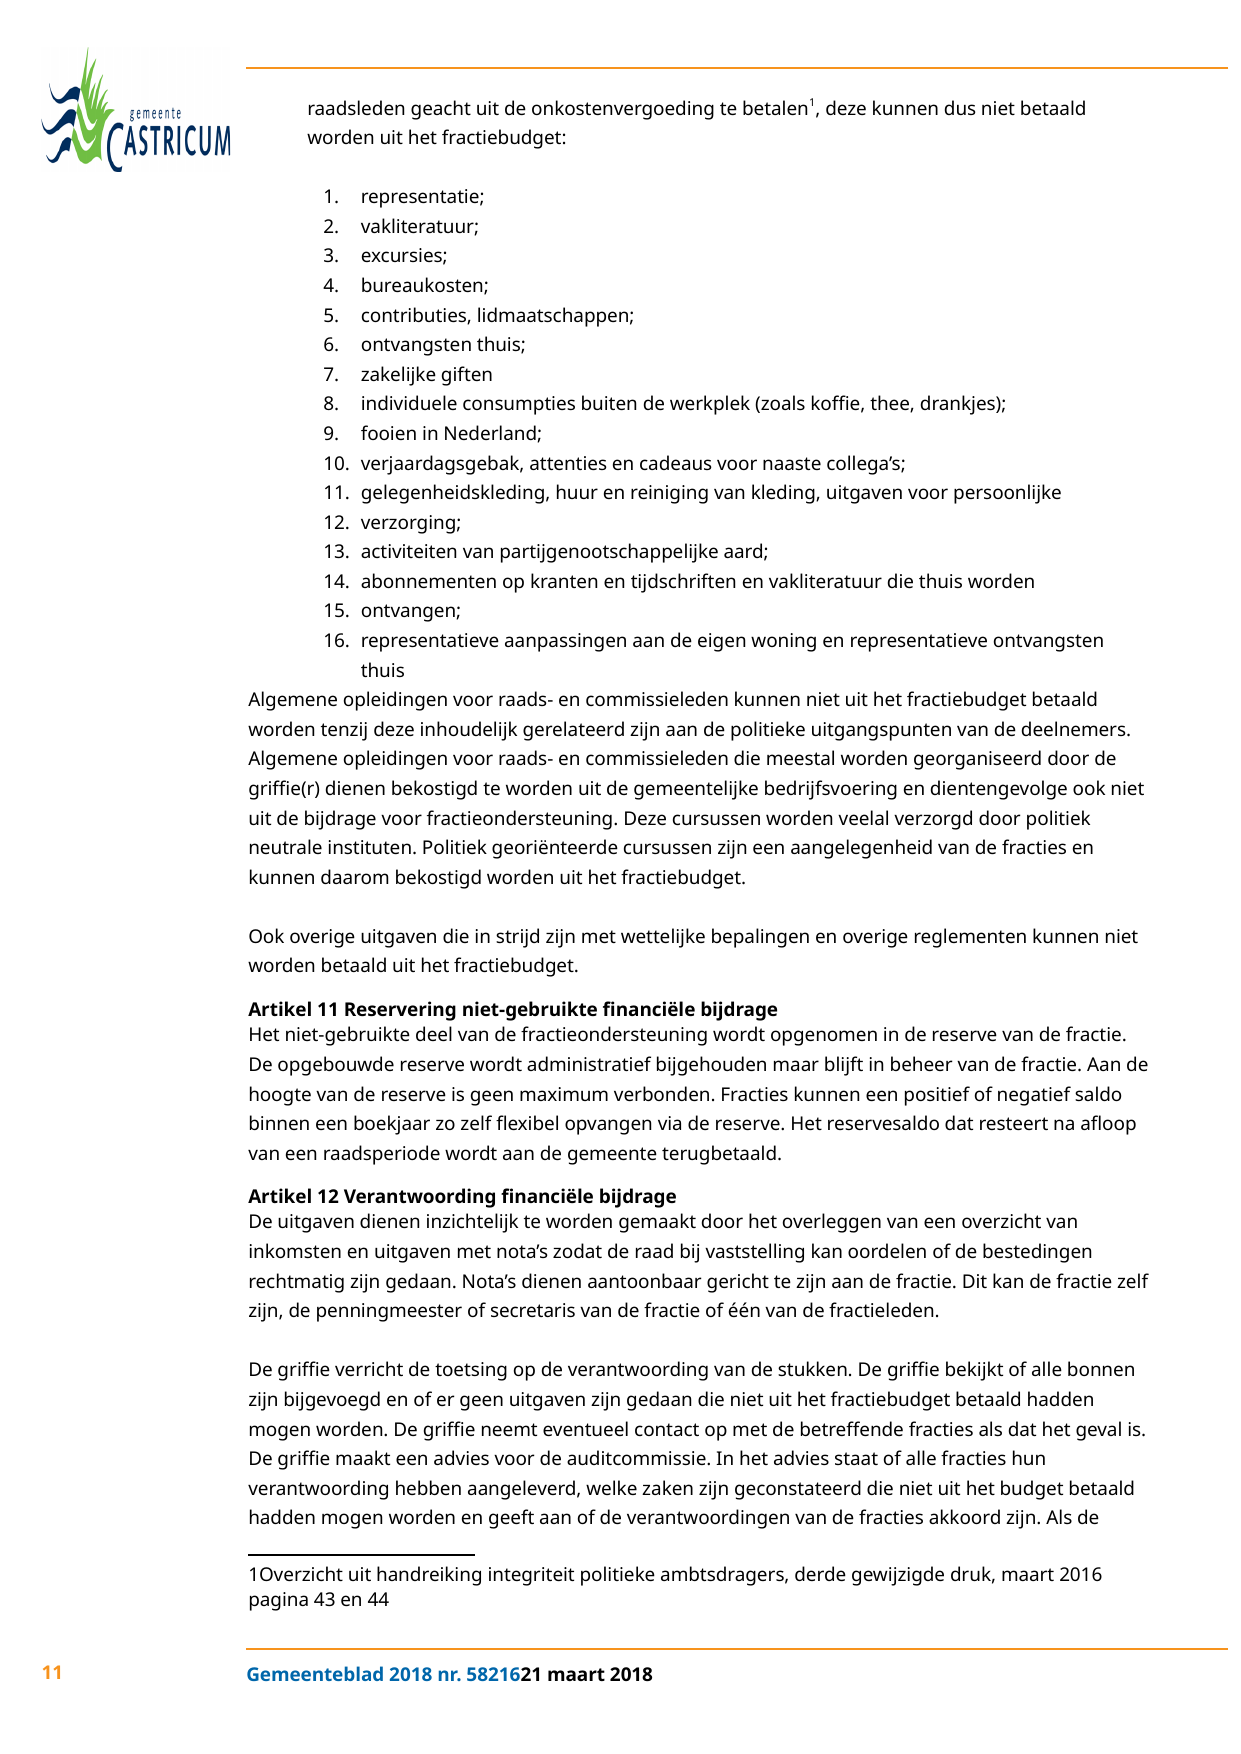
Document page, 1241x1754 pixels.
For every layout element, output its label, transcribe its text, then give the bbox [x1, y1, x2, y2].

list excursies; [323, 243, 1152, 268]
picture [41, 47, 231, 172]
list ontvangsten thuis; [323, 331, 1152, 357]
list activiteiten van partijgenootschappelijke aard; [323, 538, 1152, 564]
text Algemene opleidingen voor raads- en commissieleden kunnen niet uit het fractiebudget betaald worden tenzij deze inhoudelijk gerelateerd zijn aan de politieke uitgangspunten van de deelnemers. Algemene opleidingen voor raads- en commissieleden die meestal worden georganiseerd door de griffie(r) dienen bekostigd te worden uit de gemeentelijke bedrijfsvoering en dientengevolge ook niet uit de bijdrage voor fractieondersteuning. Deze cursussen worden veelal verzorgd door politiek neutrale instituten. Politiek georiënteerde cursussen zijn een aangelegenheid van de fracties en kunnen daarom bekostigd worden uit het fractiebudget. [248, 686, 1152, 890]
list Overzicht uit handreiking integriteit politieke ambtsdragers, derde gewijzigde druk, maart 2016 pagina 43 en 44 [248, 1561, 1152, 1612]
list vakliteratuur; [323, 213, 1152, 239]
list zakelijke giften [323, 361, 1152, 387]
list fooien in Nederland; [323, 420, 1152, 446]
list abonnementen op kranten en tijdschriften en vakliteratuur die thuis worden [323, 568, 1152, 594]
list ontvangen; [323, 598, 1152, 623]
text Artikel 12 Verantwoording financiële bijdrage [248, 1183, 1152, 1209]
list individuele consumpties buiten de werkplek (zoals koffie, thee, drankjes); [323, 391, 1152, 416]
list raadsleden geacht uit de onkostenvergoeding te betalen, deze kunnen dus niet betaald worden uit het fractiebudget: [248, 95, 1152, 150]
list representatie; [323, 183, 1152, 209]
list verjaardagsgebak, attenties en cadeaus voor naaste collega’s; [323, 450, 1152, 476]
list representatieve aanpassingen aan de eigen woning en representatieve ontvangsten thuis [323, 627, 1152, 683]
list bureaukosten; [323, 272, 1152, 298]
list contributies, lidmaatschappen; [323, 302, 1152, 328]
text De griffie verricht de toetsing op de verantwoording van de stukken. De griffie bekijkt of alle bonnen zijn bijgevoegd en of er geen uitgaven zijn gedaan die niet uit het fractiebudget betaald hadden mogen worden. De griffie neemt eventueel contact op met de betreffende fracties als dat het geval is. De griffie maakt een advies voor de auditcommissie. In het advies staat of alle fracties hun verantwoording hebben aangeleverd, welke zaken zijn geconstateerd die niet uit het budget betaald hadden mogen worden en geeft aan of de verantwoordingen van de fracties akkoord zijn. Als de [248, 1357, 1152, 1530]
text De uitgaven dienen inzichtelijk te worden gemaakt door het overleggen van een overzicht van inkomsten en uitgaven met nota’s zodat de raad bij vaststelling kan oordelen of de bestedingen rechtmatig zijn gedaan. Nota’s dienen aantoonbaar gericht te zijn aan de fractie. Dit kan de fractie zelf zijn, de penningmeester of secretaris van de fractie of één van de fractieleden. [248, 1209, 1152, 1323]
list verzorging; [323, 509, 1152, 535]
text Ook overige uitgaven die in strijd zijn met wettelijke bepalingen en overige reglementen kunnen niet worden betaald uit het fractiebudget. [248, 923, 1152, 978]
text Artikel 11 Reservering niet-gebruikte financiële bijdrage [248, 996, 1152, 1022]
list gelegenheidskleding, huur en reiniging van kleding, uitgaven voor persoonlijke [323, 479, 1152, 505]
text Het niet-gebruikte deel van de fractieondersteuning wordt opgenomen in de reserve van de fractie. De opgebouwde reserve wordt administratief bijgehouden maar blijft in beheer van de fractie. Aan de hoogte van de reserve is geen maximum verbonden. Fracties kunnen een positief of negatief saldo binnen een boekjaar zo zelf flexibel opvangen via de reserve. Het reservesaldo dat resteert na afloop van een raadsperiode wordt aan de gemeente terugbetaald. [248, 1022, 1152, 1166]
